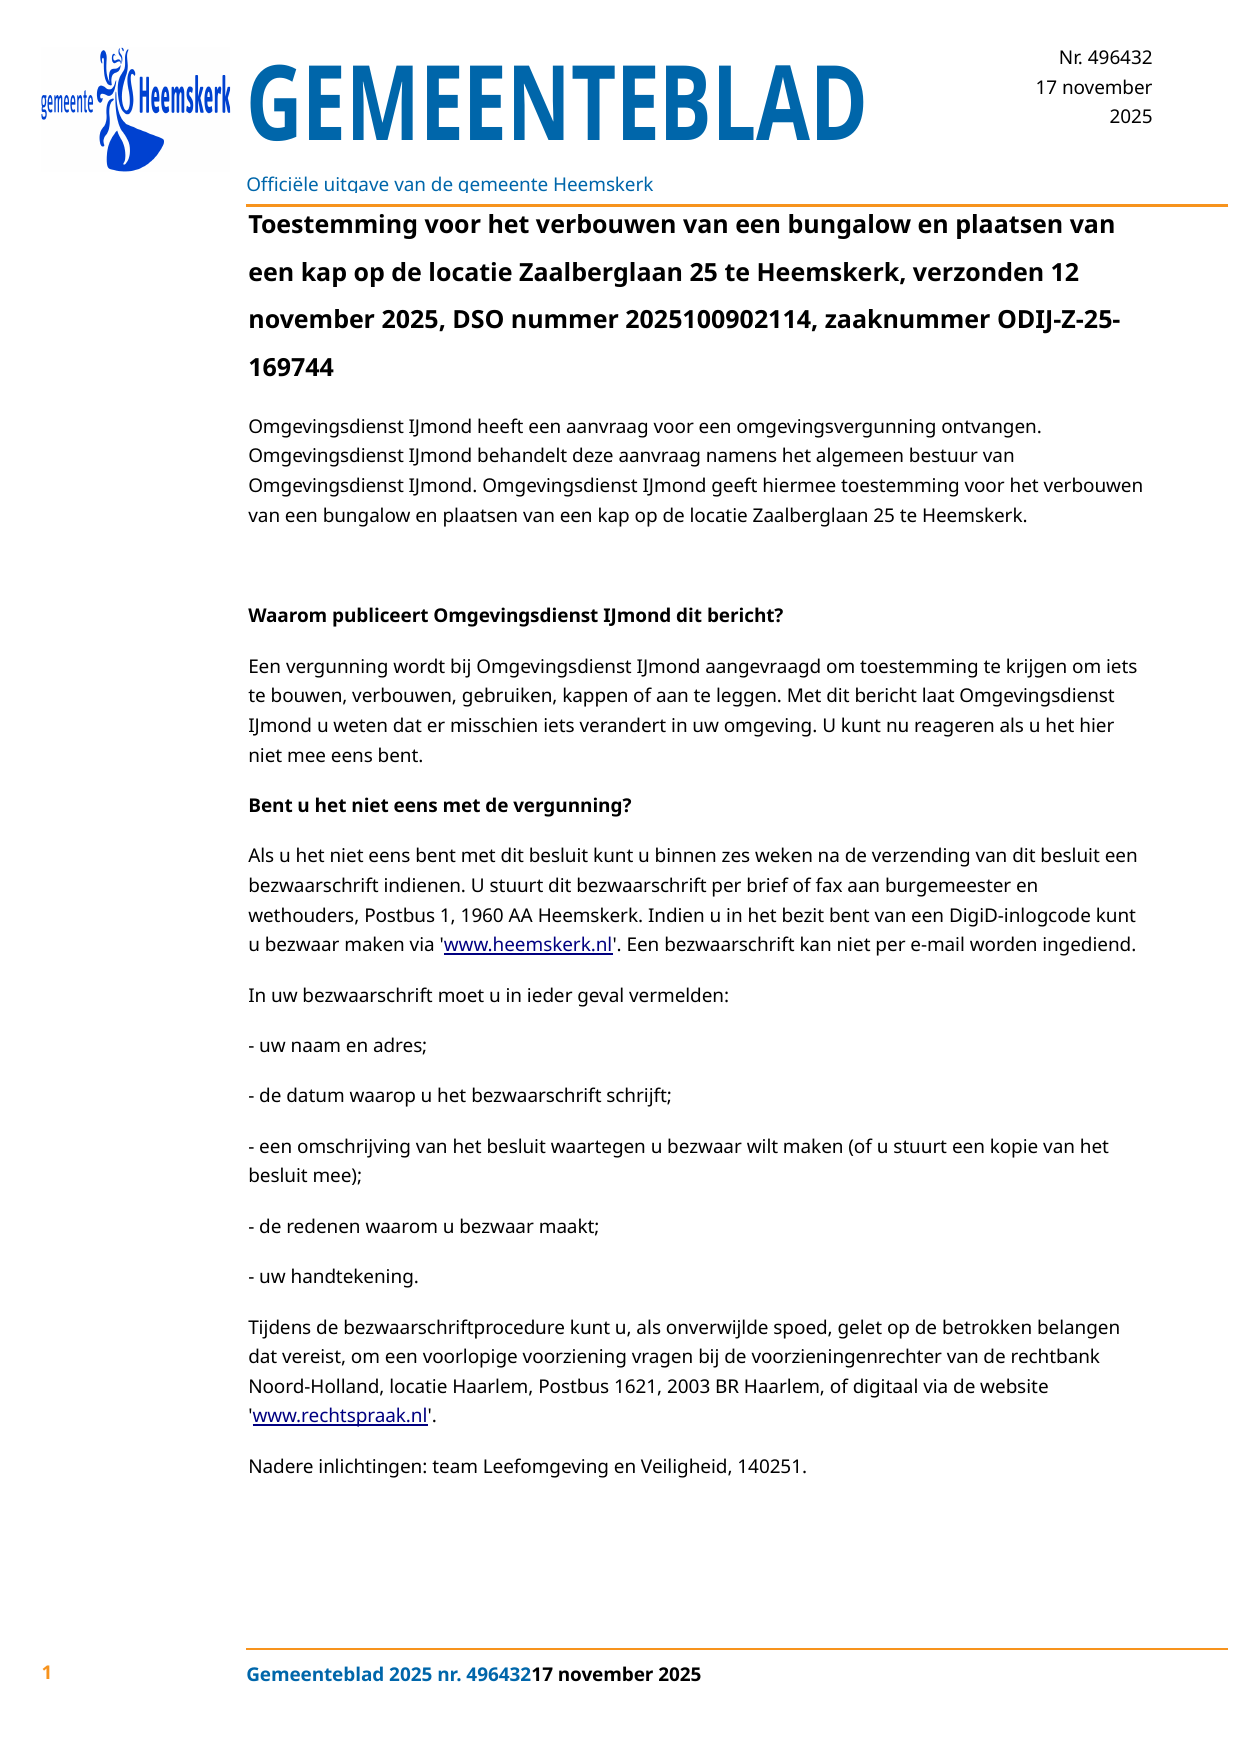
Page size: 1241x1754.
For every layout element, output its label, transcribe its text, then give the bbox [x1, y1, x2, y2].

text - uw handtekening. [248, 1263, 1152, 1289]
picture [41, 47, 231, 172]
text Omgevingsdienst IJmond heeft een aanvraag voor een omgevingsvergunning ontvangen. Omgevingsdienst IJmond behandelt deze aanvraag namens het algemeen bestuur van Omgevingsdienst IJmond. Omgevingsdienst IJmond geeft hiermee toestemming voor het verbouwen van een bungalow en plaatsen van een kap op de locatie Zaalberglaan 25 te Heemskerk. [248, 413, 1152, 528]
text Als u het niet eens bent met dit besluit kunt u binnen zes weken na de verzending van dit besluit een bezwaarschrift indienen. U stuurt dit bezwaarschrift per brief of fax aan burgemeester en wethouders, Postbus 1, 1960 AA Heemskerk. Indien u in het bezit bent van een DigiD-inlogcode kunt u bezwaar maken via 'www.heemskerk.nl'. Een bezwaarschrift kan niet per e-mail worden ingediend. [248, 843, 1152, 957]
text Tijdens de bezwaarschriftprocedure kunt u, als onverwijlde spoed, gelet op de betrokken belangen dat vereist, om een voorlopige voorziening vragen bij de voorzieningenrechter van de rechtbank Noord-Holland, locatie Haarlem, Postbus 1621, 2003 BR Haarlem, of digitaal via de website 'www.rechtspraak.nl'. [248, 1314, 1152, 1428]
text - de datum waarop u het bezwaarschrift schrijft; [248, 1083, 1152, 1108]
text Een vergunning wordt bij Omgevingsdienst IJmond aangevraagd om toestemming te krijgen om iets te bouwen, verbouwen, gebruiken, kappen of aan te leggen. Met dit bericht laat Omgevingsdienst IJmond u weten dat er misschien iets verandert in uw omgeving. U kunt nu reageren als u het hier niet mee eens bent. [248, 653, 1152, 768]
text - een omschrijving van het besluit waartegen u bezwaar wilt maken (of u stuurt een kopie van het besluit mee); [248, 1133, 1152, 1188]
text - de redenen waarom u bezwaar maakt; [248, 1213, 1152, 1239]
text - uw naam en adres; [248, 1032, 1152, 1058]
text Toestemming voor het verbouwen van een bungalow en plaatsen van een kap op de locatie Zaalberglaan 25 te Heemskerk, verzonden 12 november 2025, DSO nummer 2025100902114, zaaknummer ODIJ-Z-25-169744 [248, 207, 1152, 384]
text Bent u het niet eens met de vergunning? [248, 792, 1152, 818]
text Nadere inlichtingen: team Leefomgeving en Veiligheid, 140251. [248, 1453, 1152, 1479]
text In uw bezwaarschrift moet u in ieder geval vermelden: [248, 982, 1152, 1008]
text Waarom publiceert Omgevingsdienst IJmond dit bericht? [248, 603, 1152, 628]
